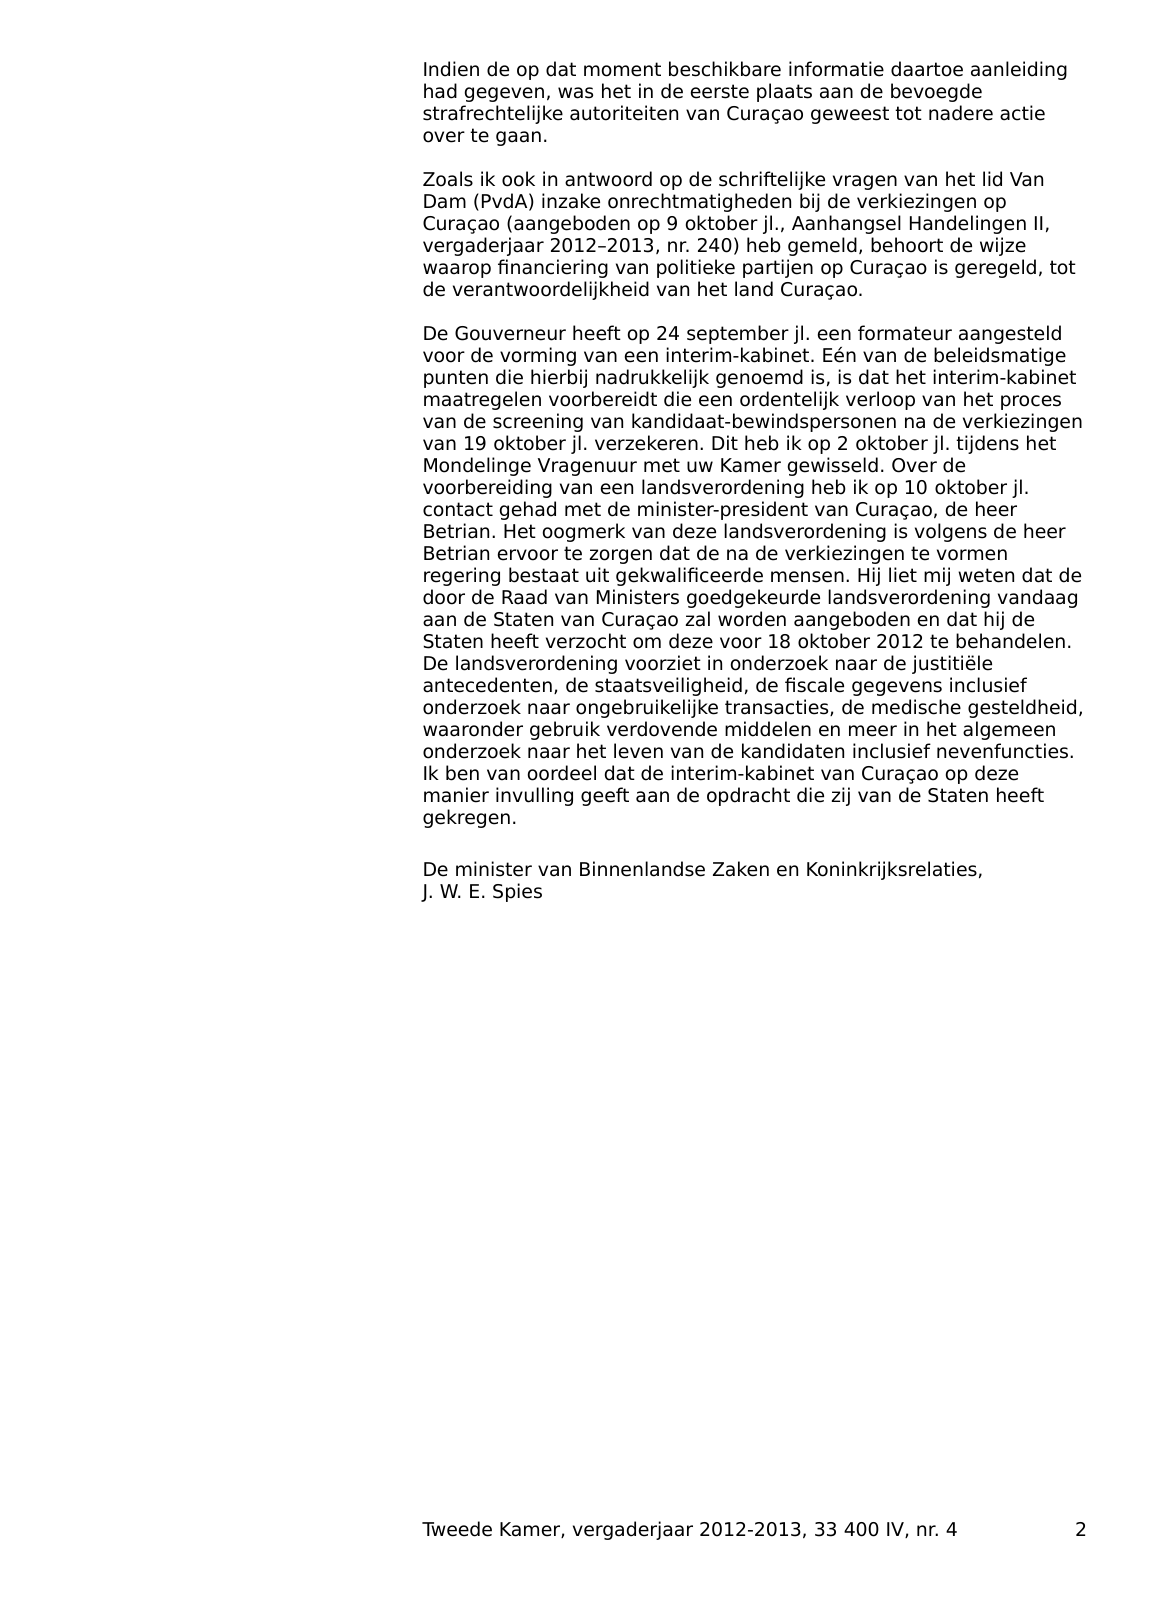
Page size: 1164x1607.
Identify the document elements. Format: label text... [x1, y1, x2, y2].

text Indien de op dat moment beschikbare informatie daartoe aanleiding had gegeven, was het in de eerste plaats aan de bevoegde strafrechtelijke autoriteiten van Curaçao geweest tot nadere actie over te gaan. [422, 59, 1087, 147]
text Zoals ik ook in antwoord op de schriftelijke vragen van het lid Van Dam (PvdA) inzake onrechtmatigheden bij de verkiezingen op Curaçao (aangeboden op 9 oktober jl., Aanhangsel Handelingen II, vergaderjaar 2012–2013, nr. 240) heb gemeld, behoort de wijze waarop financiering van politieke partijen op Curaçao is geregeld, tot de verantwoordelijkheid van het land Curaçao. [422, 169, 1087, 301]
text De Gouverneur heeft op 24 september jl. een formateur aangesteld voor de vorming van een interim-kabinet. Eén van de beleidsmatige punten die hierbij nadrukkelijk genoemd is, is dat het interim-kabinet maatregelen voorbereidt die een ordentelijk verloop van het proces van de screening van kandidaat-bewindspersonen na de verkiezingen van 19 oktober jl. verzekeren. Dit heb ik op 2 oktober jl. tijdens het Mondelinge Vragenuur met uw Kamer gewisseld. Over de voorbereiding van een landsverordening heb ik op 10 oktober jl. contact gehad met de minister-president van Curaçao, de heer Betrian. Het oogmerk van deze landsverordening is volgens de heer Betrian ervoor te zorgen dat de na de verkiezingen te vormen regering bestaat uit gekwalificeerde mensen. Hij liet mij weten dat de door de Raad van Ministers goedgekeurde landsverordening vandaag aan de Staten van Curaçao zal worden aangeboden en dat hij de Staten heeft verzocht om deze voor 18 oktober 2012 te behandelen. De landsverordening voorziet in onderzoek naar de justitiële antecedenten, de staatsveiligheid, de fiscale gegevens inclusief onderzoek naar ongebruikelijke transacties, de medische gesteldheid, waaronder gebruik verdovende middelen en meer in het algemeen onderzoek naar het leven van de kandidaten inclusief nevenfuncties. Ik ben van oordeel dat de interim-kabinet van Curaçao op deze manier invulling geeft aan de opdracht die zij van de Staten heeft gekregen. [422, 323, 1087, 829]
text De minister van Binnenlandse Zaken en Koninkrijksrelaties, J. W. E. Spies [422, 859, 1087, 903]
